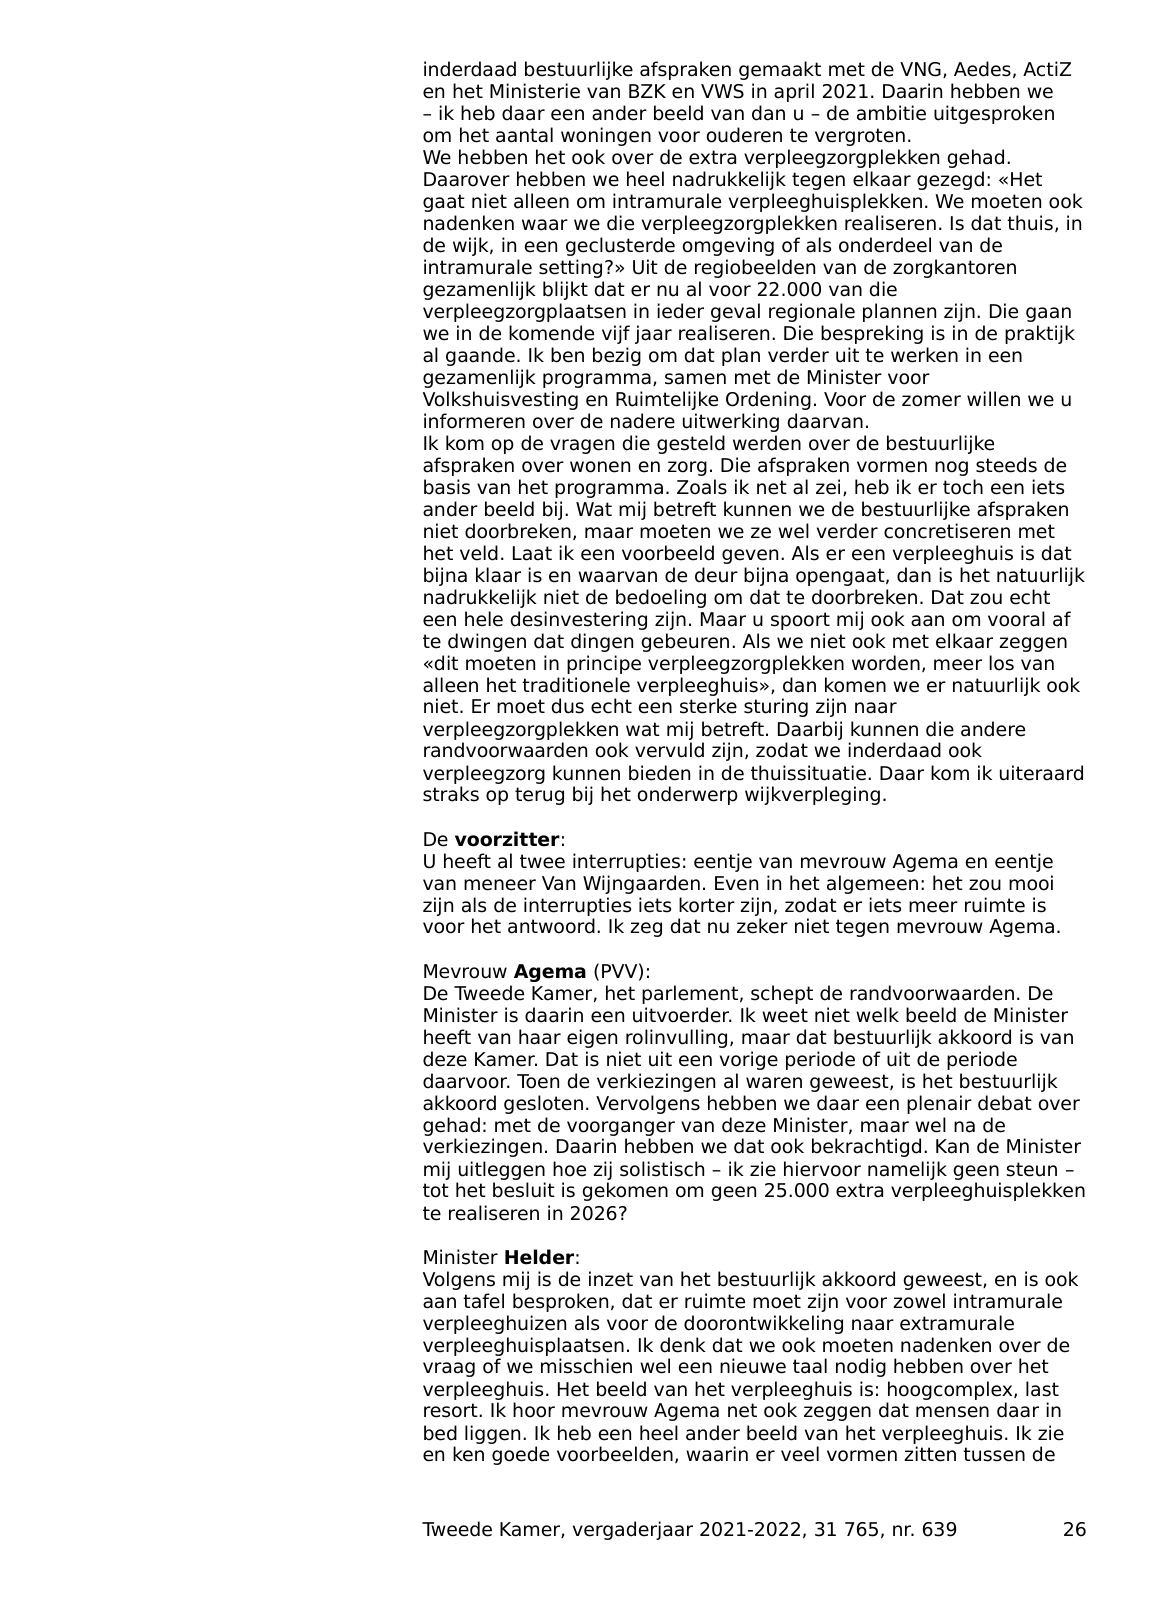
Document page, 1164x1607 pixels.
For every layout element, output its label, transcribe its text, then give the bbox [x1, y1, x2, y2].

text We hebben het ook over de extra verpleegzorgplekken gehad. Daarover hebben we heel nadrukkelijk tegen elkaar gezegd: «Het gaat niet alleen om intramurale verpleeghuisplekken. We moeten ook nadenken waar we die verpleegzorgplekken realiseren. Is dat thuis, in de wijk, in een geclusterde omgeving of als onderdeel van de intramurale setting?» Uit de regiobeelden van de zorgkantoren gezamenlijk blijkt dat er nu al voor 22.000 van die verpleegzorgplaatsen in ieder geval regionale plannen zijn. Die gaan we in de komende vijf jaar realiseren. Die bespreking is in de praktijk al gaande. Ik ben bezig om dat plan verder uit te werken in een gezamenlijk programma, samen met de Minister voor Volkshuisvesting en Ruimtelijke Ordening. Voor de zomer willen we u informeren over de nadere uitwerking daarvan. [422, 147, 1087, 433]
text De Tweede Kamer, het parlement, schept de randvoorwaarden. De Minister is daarin een uitvoerder. Ik weet niet welk beeld de Minister heeft van haar eigen rolinvulling, maar dat bestuurlijk akkoord is van deze Kamer. Dat is niet uit een vorige periode of uit de periode daarvoor. Toen de verkiezingen al waren geweest, is het bestuurlijk akkoord gesloten. Vervolgens hebben we daar een plenair debat over gehad: met de voorganger van deze Minister, maar wel na de verkiezingen. Daarin hebben we dat ook bekrachtigd. Kan de Minister mij uitleggen hoe zij solistisch – ik zie hiervoor namelijk geen steun – tot het besluit is gekomen om geen 25.000 extra verpleeghuisplekken te realiseren in 2026? [422, 983, 1087, 1224]
text Minister Helder: [422, 1247, 1087, 1268]
text De voorzitter: [422, 828, 1087, 851]
text Volgens mij is de inzet van het bestuurlijk akkoord geweest, en is ook aan tafel besproken, dat er ruimte moet zijn voor zowel intramurale verpleeghuizen als voor de doorontwikkeling naar extramurale verpleeghuisplaatsen. Ik denk dat we ook moeten nadenken over de vraag of we misschien wel een nieuwe taal nodig hebben over het verpleeghuis. Het beeld van het verpleeghuis is: hoogcomplex, last resort. Ik hoor mevrouw Agema net ook zeggen dat mensen daar in bed liggen. Ik heb een heel ander beeld van het verpleeghuis. Ik zie en ken goede voorbeelden, waarin er veel vormen zitten tussen de [422, 1268, 1087, 1466]
text inderdaad bestuurlijke afspraken gemaakt met de VNG, Aedes, ActiZ en het Ministerie van BZK en VWS in april 2021. Daarin hebben we – ik heb daar een ander beeld van dan u – de ambitie uitgesproken om het aantal woningen voor ouderen te vergroten. [422, 59, 1087, 147]
text Ik kom op de vragen die gesteld werden over de bestuurlijke afspraken over wonen en zorg. Die afspraken vormen nog steeds de basis van het programma. Zoals ik net al zei, heb ik er toch een iets ander beeld bij. Wat mij betreft kunnen we de bestuurlijke afspraken niet doorbreken, maar moeten we ze wel verder concretiseren met het veld. Laat ik een voorbeeld geven. Als er een verpleeghuis is dat bijna klaar is en waarvan de deur bijna opengaat, dan is het natuurlijk nadrukkelijk niet de bedoeling om dat te doorbreken. Dat zou echt een hele desinvestering zijn. Maar u spoort mij ook aan om vooral af te dwingen dat dingen gebeuren. Als we niet ook met elkaar zeggen «dit moeten in principe verpleegzorgplekken worden, meer los van alleen het traditionele verpleeghuis», dan komen we er natuurlijk ook niet. Er moet dus echt een sterke sturing zijn naar verpleegzorgplekken wat mij betreft. Daarbij kunnen die andere randvoorwaarden ook vervuld zijn, zodat we inderdaad ook verpleegzorg kunnen bieden in de thuissituatie. Daar kom ik uiteraard straks op terug bij het onderwerp wijkverpleging. [422, 433, 1087, 806]
text U heeft al twee interrupties: eentje van mevrouw Agema en eentje van meneer Van Wijngaarden. Even in het algemeen: het zou mooi zijn als de interrupties iets korter zijn, zodat er iets meer ruimte is voor het antwoord. Ik zeg dat nu zeker niet tegen mevrouw Agema. [422, 851, 1087, 938]
text Mevrouw Agema (PVV): [422, 961, 1087, 983]
